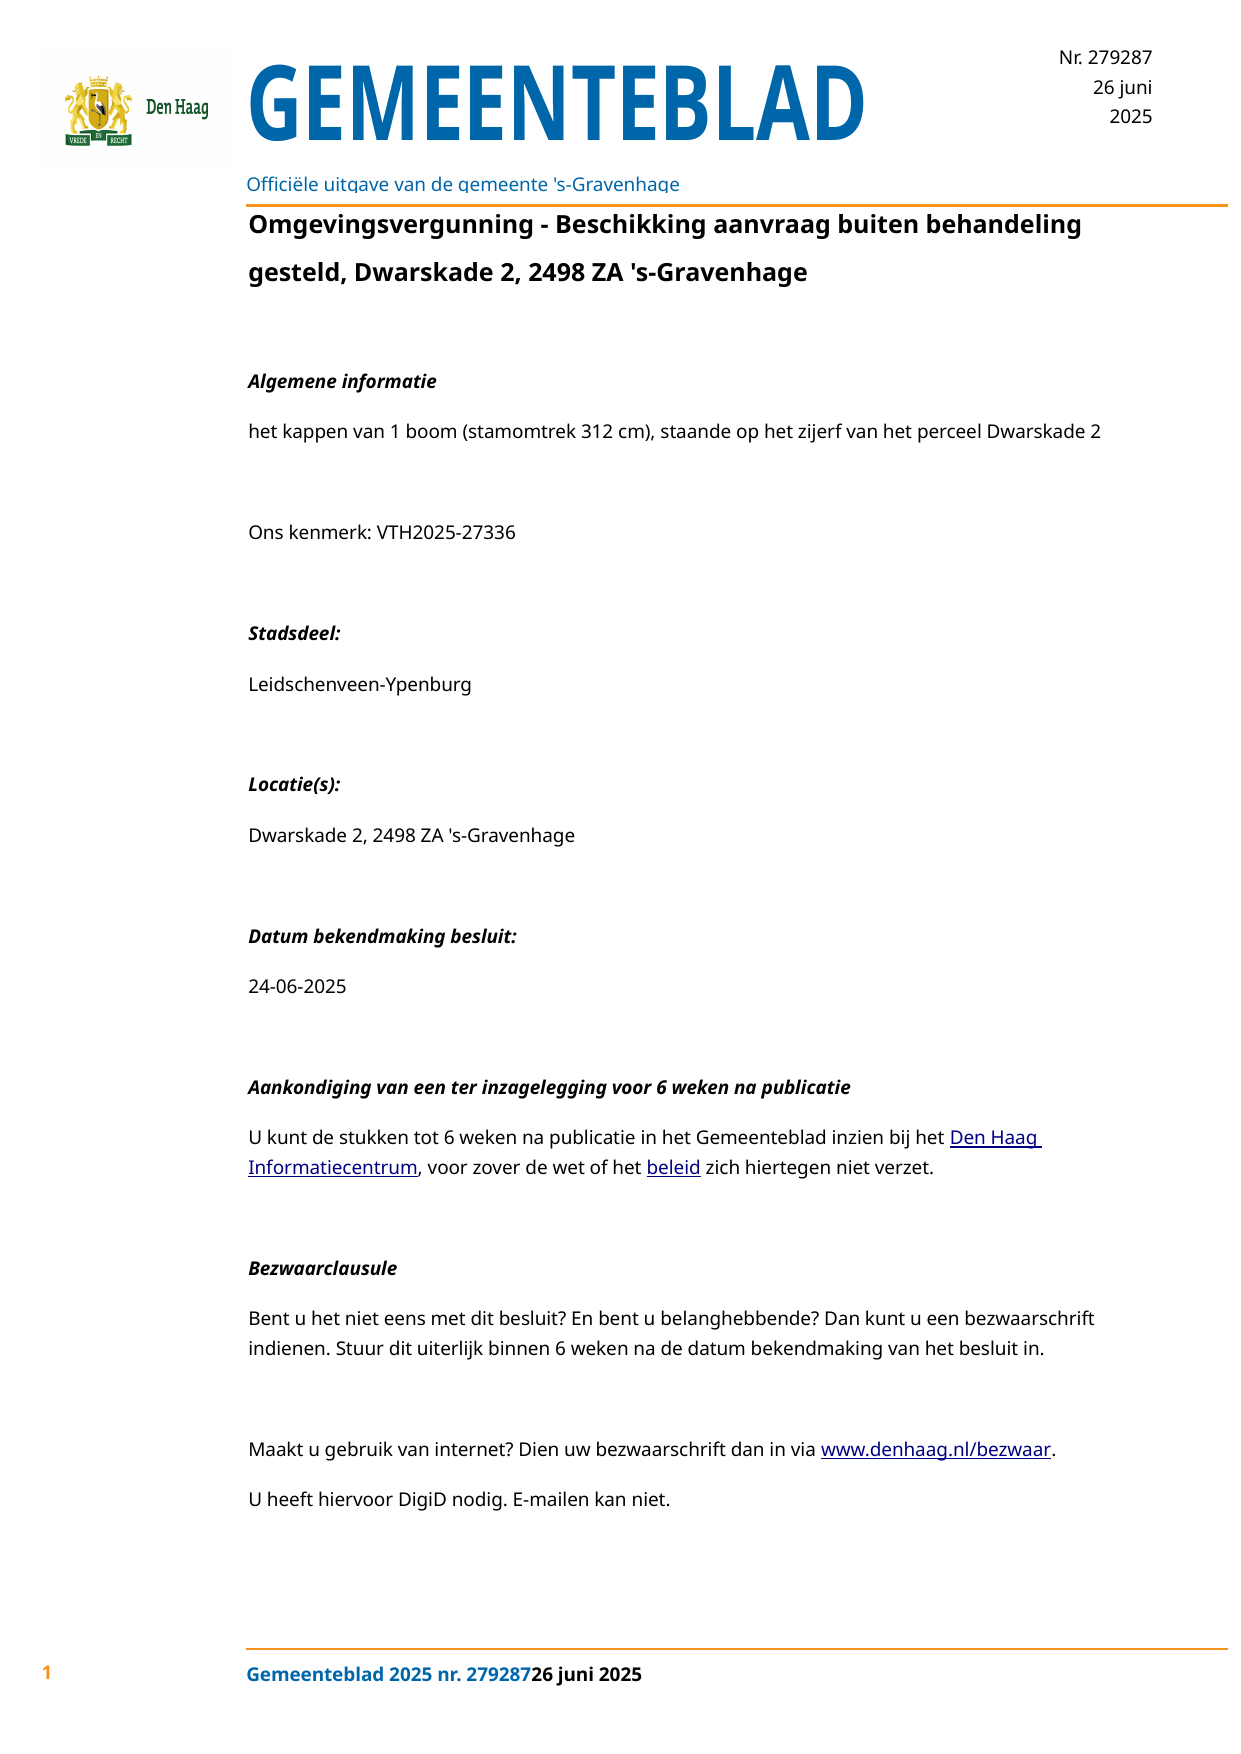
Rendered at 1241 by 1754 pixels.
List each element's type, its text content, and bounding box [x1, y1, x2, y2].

text het kappen van 1 boom (stamomtrek 312 cm), staande op het zijerf van het perceel Dwarskade 2 [248, 419, 1152, 444]
text Locatie(s): [248, 772, 1152, 797]
text Aankondiging van een ter inzagelegging voor 6 weken na publicatie [248, 1074, 1152, 1100]
text Maakt u gebruik van internet? Dien uw bezwaarschrift dan in via www.denhaag.nl/bezwaar. [248, 1436, 1152, 1462]
text Algemene informatie [248, 368, 1152, 394]
text Omgevingsvergunning - Beschikking aanvraag buiten behandeling gesteld, Dwarskade 2, 2498 ZA 's-Gravenhage [248, 207, 1152, 288]
text Bezwaarclausule [248, 1255, 1152, 1281]
text Ons kenmerk: VTH2025-27336 [248, 519, 1152, 545]
text Stadsdeel: [248, 620, 1152, 646]
text 24-06-2025 [248, 973, 1152, 999]
picture [41, 47, 231, 172]
text U heeft hiervoor DigiD nodig. E-mailen kan niet. [248, 1486, 1152, 1512]
text Dwarskade 2, 2498 ZA 's-Gravenhage [248, 822, 1152, 848]
text Datum bekendmaking besluit: [248, 923, 1152, 949]
text U kunt de stukken tot 6 weken na publicatie in het Gemeenteblad inzien bij het Den Haag Informatiecentrum, voor zover de wet of het beleid zich hiertegen niet verzet. [248, 1124, 1152, 1180]
text Leidschenveen-Ypenburg [248, 671, 1152, 697]
text Bent u het niet eens met dit besluit? En bent u belanghebbende? Dan kunt u een bezwaarschrift indienen. Stuur dit uiterlijk binnen 6 weken na de datum bekendmaking van het besluit in. [248, 1305, 1152, 1361]
